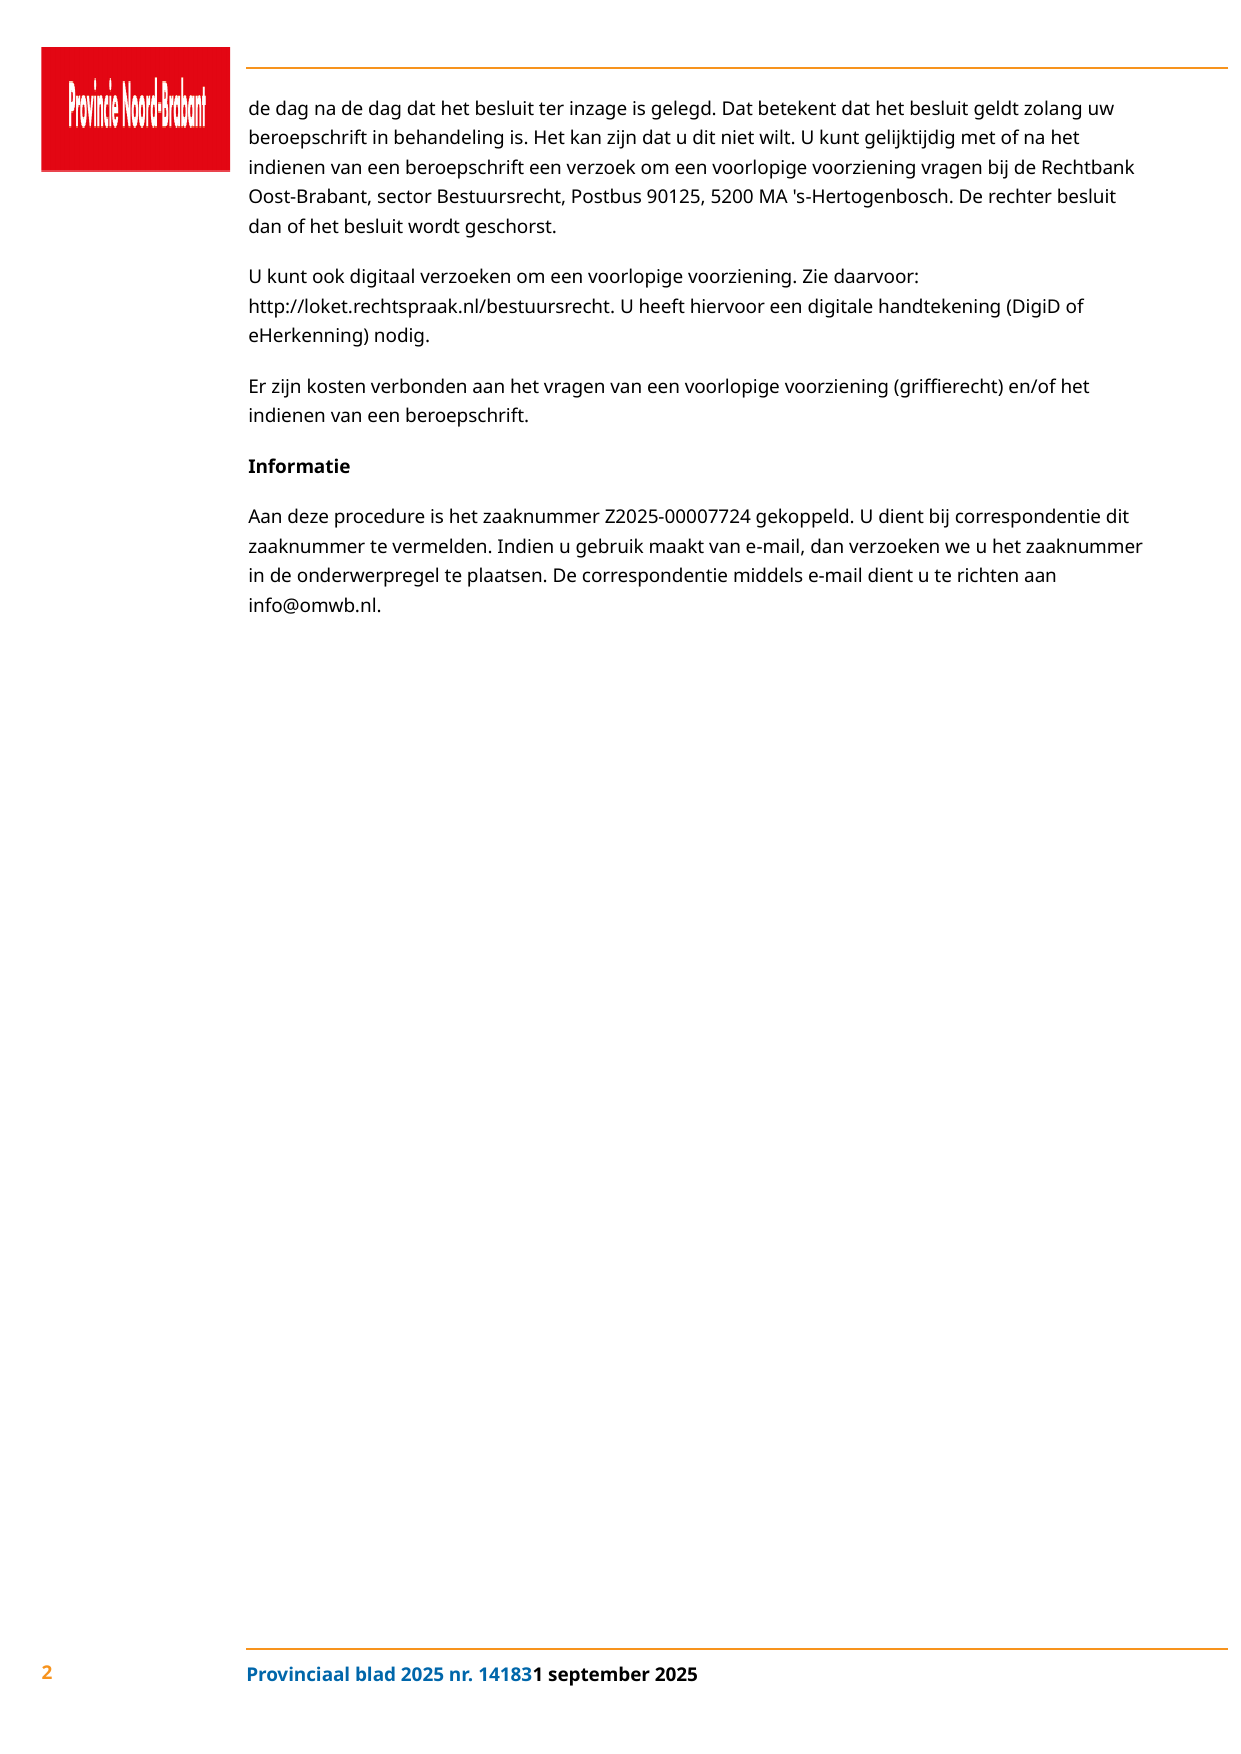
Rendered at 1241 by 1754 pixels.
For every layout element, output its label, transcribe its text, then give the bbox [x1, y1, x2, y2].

text Aan deze procedure is het zaaknummer Z2025-00007724 gekoppeld. U dient bij correspondentie dit zaaknummer te vermelden. Indien u gebruik maakt van e-mail, dan verzoeken we u het zaaknummer in de onderwerpregel te plaatsen. De correspondentie middels e-mail dient u te richten aan info@omwb.nl. [248, 503, 1152, 618]
text de dag na de dag dat het besluit ter inzage is gelegd. Dat betekent dat het besluit geldt zolang uw beroepschrift in behandeling is. Het kan zijn dat u dit niet wilt. U kunt gelijktijdig met of na het indienen van een beroepschrift een verzoek om een voorlopige voorziening vragen bij de Rechtbank Oost-Brabant, sector Bestuursrecht, Postbus 90125, 5200 MA 's‑Hertogenbosch. De rechter besluit dan of het besluit wordt geschorst. [248, 95, 1152, 239]
text Informatie [248, 453, 1152, 479]
text U kunt ook digitaal verzoeken om een voorlopige voorziening. Zie daarvoor: http://loket.rechtspraak.nl/bestuursrecht. U heeft hiervoor een digitale handtekening (DigiD of eHerkenning) nodig. [248, 263, 1152, 348]
picture [41, 47, 231, 172]
text Er zijn kosten verbonden aan het vragen van een voorlopige voorziening (griffierecht) en/of het indienen van een beroepschrift. [248, 373, 1152, 428]
